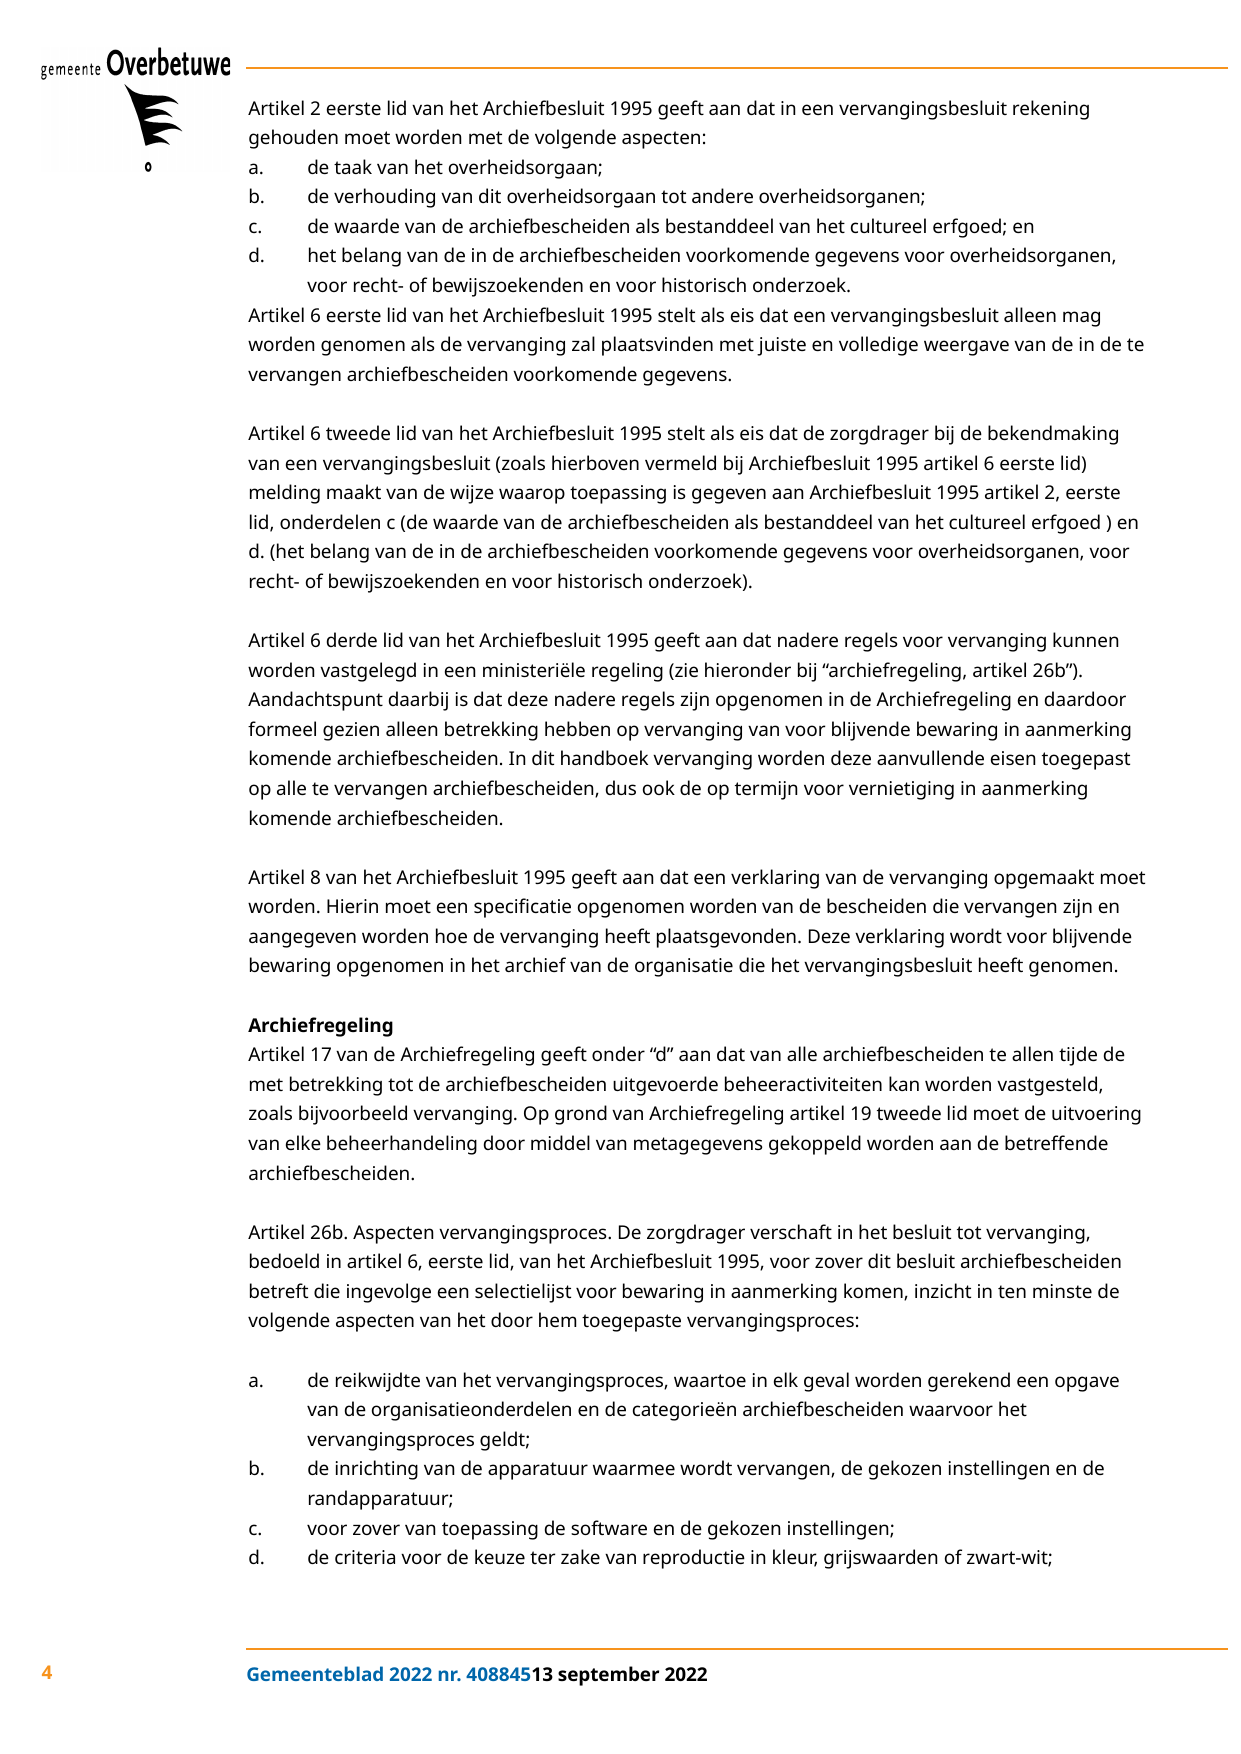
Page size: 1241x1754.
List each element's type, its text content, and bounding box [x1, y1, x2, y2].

text Artikel 8 van het Archiefbesluit 1995 geeft aan dat een verklaring van de vervanging opgemaakt moet worden. Hierin moet een specificatie opgenomen worden van de bescheiden die vervangen zijn en aangegeven worden hoe de vervanging heeft plaatsgevonden. Deze verklaring wordt voor blijvende bewaring opgenomen in het archief van de organisatie die het vervangingsbesluit heeft genomen. [248, 864, 1152, 978]
list de taak van het overheidsorgaan; [248, 154, 1152, 180]
picture [41, 47, 231, 172]
text Artikel 6 derde lid van het Archiefbesluit 1995 geeft aan dat nadere regels voor vervanging kunnen worden vastgelegd in een ministeriële regeling (zie hieronder bij “archiefregeling, artikel 26b”). Aandachtspunt daarbij is dat deze nadere regels zijn opgenomen in de Archiefregeling en daardoor formeel gezien alleen betrekking hebben op vervanging van voor blijvende bewaring in aanmerking komende archiefbescheiden. In dit handboek vervanging worden deze aanvullende eisen toegepast op alle te vervangen archiefbescheiden, dus ook de op termijn voor vernietiging in aanmerking komende archiefbescheiden. [248, 627, 1152, 831]
list de criteria voor de keuze ter zake van reproductie in kleur, grijswaarden of zwart-wit; [248, 1544, 1152, 1570]
text Archiefregeling [248, 1012, 1152, 1038]
list de waarde van de archiefbescheiden als bestanddeel van het cultureel erfgoed; en [248, 213, 1152, 239]
list de verhouding van dit overheidsorgaan tot andere overheidsorganen; [248, 183, 1152, 209]
list voor zover van toepassing de software en de gekozen instellingen; [248, 1515, 1152, 1541]
text Artikel 6 eerste lid van het Archiefbesluit 1995 stelt als eis dat een vervangingsbesluit alleen mag worden genomen als de vervanging zal plaatsvinden met juiste en volledige weergave van de in de te vervangen archiefbescheiden voorkomende gegevens. [248, 302, 1152, 387]
text Artikel 26b. Aspecten vervangingsproces. De zorgdrager verschaft in het besluit tot vervanging, bedoeld in artikel 6, eerste lid, van het Archiefbesluit 1995, voor zover dit besluit archiefbescheiden betreft die ingevolge een selectielijst voor bewaring in aanmerking komen, inzicht in ten minste de volgende aspecten van het door hem toegepaste vervangingsproces: [248, 1219, 1152, 1333]
list het belang van de in de archiefbescheiden voorkomende gegevens voor overheidsorganen, voor recht- of bewijszoekenden en voor historisch onderzoek. [248, 243, 1152, 298]
text Artikel 2 eerste lid van het Archiefbesluit 1995 geeft aan dat in een vervangingsbesluit rekening gehouden moet worden met de volgende aspecten: [248, 95, 1152, 150]
text Artikel 17 van de Archiefregeling geeft onder “d” aan dat van alle archiefbescheiden te allen tijde de met betrekking tot de archiefbescheiden uitgevoerde beheeractiviteiten kan worden vastgesteld, zoals bijvoorbeeld vervanging. Op grond van Archiefregeling artikel 19 tweede lid moet de uitvoering van elke beheerhandeling door middel van metagegevens gekoppeld worden aan de betreffende archiefbescheiden. [248, 1041, 1152, 1186]
text Artikel 6 tweede lid van het Archiefbesluit 1995 stelt als eis dat de zorgdrager bij de bekendmaking van een vervangingsbesluit (zoals hierboven vermeld bij Archiefbesluit 1995 artikel 6 eerste lid) melding maakt van de wijze waarop toepassing is gegeven aan Archiefbesluit 1995 artikel 2, eerste lid, onderdelen c (de waarde van de archiefbescheiden als bestanddeel van het cultureel erfgoed ) en d. (het belang van de in de archiefbescheiden voorkomende gegevens voor overheidsorganen, voor recht- of bewijszoekenden en voor historisch onderzoek). [248, 420, 1152, 594]
list de reikwijdte van het vervangingsproces, waartoe in elk geval worden gerekend een opgave van de organisatieonderdelen en de categorieën archiefbescheiden waarvoor het vervangingsproces geldt; [248, 1367, 1152, 1452]
list de inrichting van de apparatuur waarmee wordt vervangen, de gekozen instellingen en de randapparatuur; [248, 1456, 1152, 1511]
